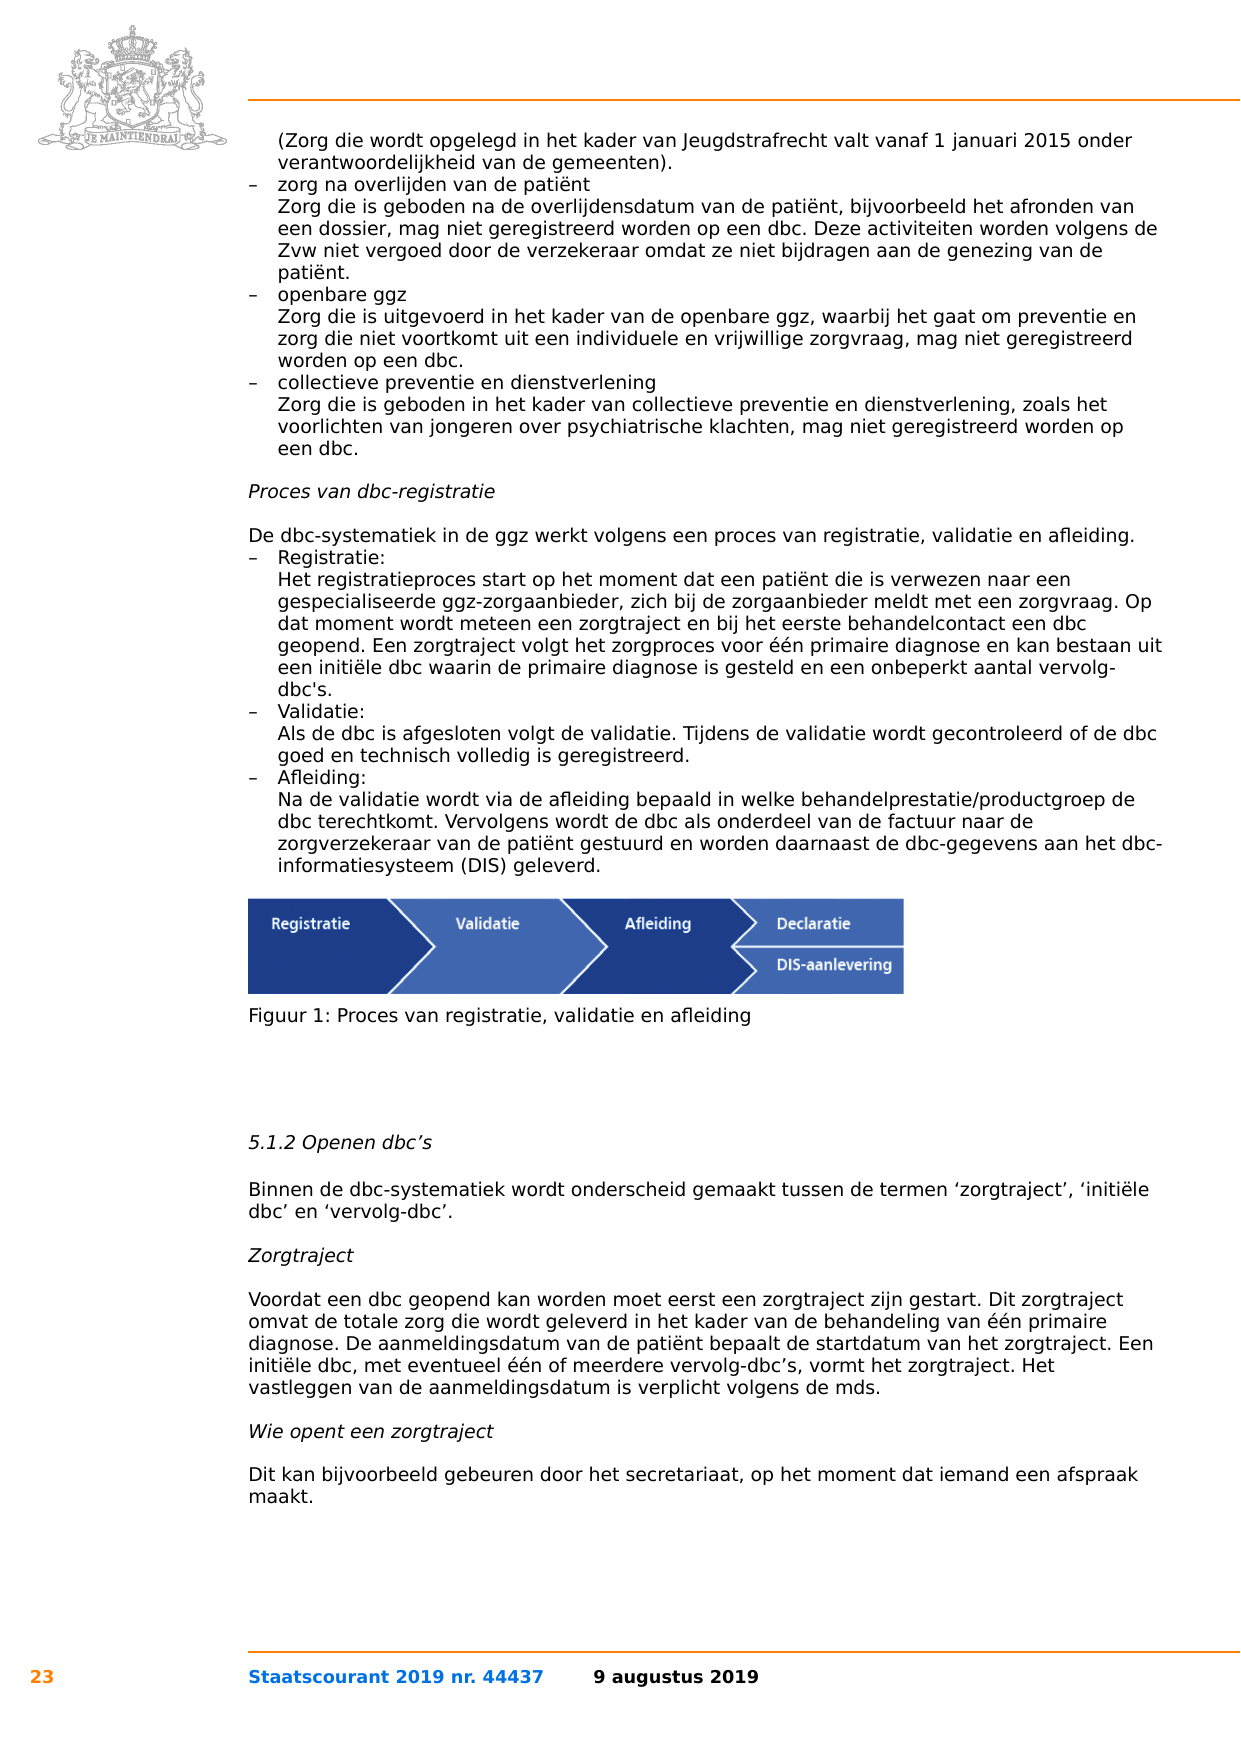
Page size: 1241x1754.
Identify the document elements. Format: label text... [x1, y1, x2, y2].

text Zorg die is geboden na de overlijdensdatum van de patiënt, bijvoorbeeld het afronden van een dossier, mag niet geregistreerd worden op een dbc. Deze activiteiten worden volgens de Zvw niet vergoed door de verzekeraar omdat ze niet bijdragen aan de genezing van de patiënt. [277, 196, 1163, 284]
subtitle Proces van dbc-registratie [248, 481, 1163, 503]
text Binnen de dbc-systematiek wordt onderscheid gemaakt tussen de termen ‘zorgtraject’, ‘initiële dbc’ en ‘vervolg-dbc’. [248, 1179, 1163, 1223]
text – Validatie: [248, 701, 1163, 723]
picture [248, 898, 904, 994]
text – openbare ggz [248, 284, 1163, 306]
text Dit kan bijvoorbeeld gebeuren door het secretariaat, op het moment dat iemand een afspraak maakt. [248, 1464, 1163, 1508]
subtitle 5.1.2 Openen dbc’s [248, 1132, 1163, 1154]
picture [38, 25, 227, 150]
text Voordat een dbc geopend kan worden moet eerst een zorgtraject zijn gestart. Dit zorgtraject omvat de totale zorg die wordt geleverd in het kader van de behandeling van één primaire diagnose. De aanmeldingsdatum van de patiënt bepaalt de startdatum van het zorgtraject. Een initiële dbc, met eventueel één of meerdere vervolg-dbc’s, vormt het zorgtraject. Het vastleggen van de aanmeldingsdatum is verplicht volgens de mds. [248, 1289, 1163, 1399]
text – Registratie: [248, 547, 1163, 569]
subtitle Zorgtraject [248, 1245, 1163, 1267]
text Het registratieproces start op het moment dat een patiënt die is verwezen naar een gespecialiseerde ggz-zorgaanbieder, zich bij de zorgaanbieder meldt met een zorgvraag. Op dat moment wordt meteen een zorgtraject en bij het eerste behandelcontact een dbc geopend. Een zorgtraject volgt het zorgproces voor één primaire diagnose en kan bestaan uit een initiële dbc waarin de primaire diagnose is gesteld en een onbeperkt aantal vervolg-dbc's. [277, 569, 1163, 701]
text Zorg die is uitgevoerd in het kader van de openbare ggz, waarbij het gaat om preventie en zorg die niet voortkomt uit een individuele en vrijwillige zorgvraag, mag niet geregistreerd worden op een dbc. [277, 306, 1163, 372]
text Als de dbc is afgesloten volgt de validatie. Tijdens de validatie wordt gecontroleerd of de dbc goed en technisch volledig is geregistreerd. [277, 723, 1163, 767]
text – Afleiding: [248, 767, 1163, 789]
text – zorg na overlijden van de patiënt [248, 174, 1163, 196]
text – collectieve preventie en dienstverlening [248, 372, 1163, 394]
text Na de validatie wordt via de afleiding bepaald in welke behandelprestatie/productgroep de dbc terechtkomt. Vervolgens wordt de dbc als onderdeel van de factuur naar de zorgverzekeraar van de patiënt gestuurd en worden daarnaast de dbc-gegevens aan het dbc-informatiesysteem (DIS) geleverd. [277, 789, 1163, 877]
subtitle Wie opent een zorgtraject [248, 1421, 1163, 1442]
text Figuur 1: Proces van registratie, validatie en afleiding [248, 1005, 903, 1027]
text (Zorg die wordt opgelegd in het kader van Jeugdstrafrecht valt vanaf 1 januari 2015 onder verantwoordelijkheid van de gemeenten). [277, 130, 1163, 174]
text Zorg die is geboden in het kader van collectieve preventie en dienstverlening, zoals het voorlichten van jongeren over psychiatrische klachten, mag niet geregistreerd worden op een dbc. [277, 394, 1163, 459]
text De dbc-systematiek in de ggz werkt volgens een proces van registratie, validatie en afleiding. [248, 525, 1163, 547]
